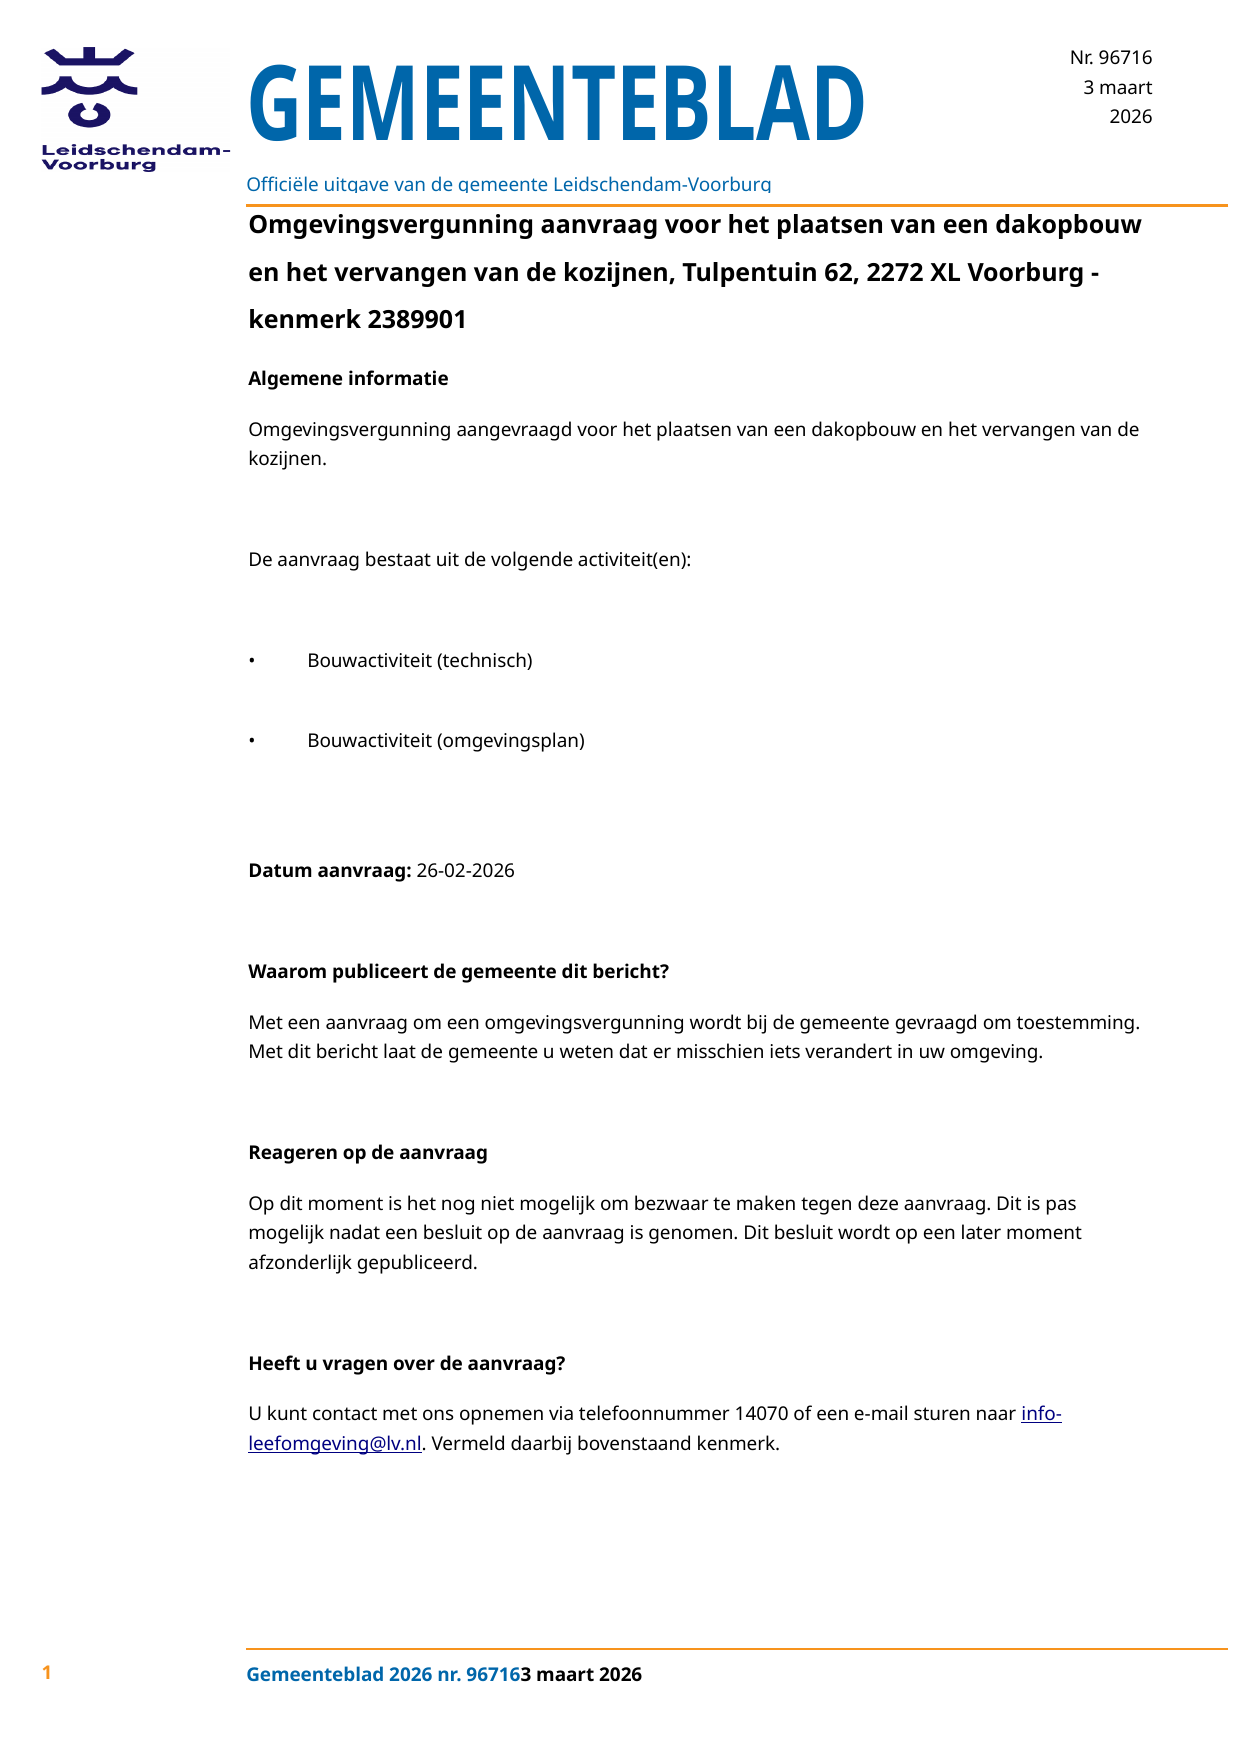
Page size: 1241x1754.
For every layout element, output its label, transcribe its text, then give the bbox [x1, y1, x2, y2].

picture [41, 47, 231, 172]
text De aanvraag bestaat uit de volgende activiteit(en): [248, 546, 1152, 572]
text Datum aanvraag: 26-02-2026 [248, 858, 1152, 883]
text Heeft u vragen over de aanvraag? [248, 1350, 1152, 1375]
text Reageren op de aanvraag [248, 1139, 1152, 1165]
text U kunt contact met ons opnemen via telefoonnummer 14070 of een e-mail sturen naar info-leefomgeving@lv.nl. Vermeld daarbij bovenstaand kenmerk. [248, 1400, 1152, 1455]
text Waarom publiceert de gemeente dit bericht? [248, 958, 1152, 984]
text Met een aanvraag om een omgevingsvergunning wordt bij de gemeente gevraagd om toestemming. Met dit bericht laat de gemeente u weten dat er misschien iets verandert in uw omgeving. [248, 1009, 1152, 1064]
text Omgevingsvergunning aanvraag voor het plaatsen van een dakopbouw en het vervangen van de kozijnen, Tulpentuin 62, 2272 XL Voorburg - kenmerk 2389901 [248, 207, 1152, 336]
list Bouwactiviteit (technisch) [248, 647, 1152, 673]
text Omgevingsvergunning aangevraagd voor het plaatsen van een dakopbouw en het vervangen van de kozijnen. [248, 416, 1152, 471]
text Algemene informatie [248, 366, 1152, 391]
list Bouwactiviteit (omgevingsplan) [248, 727, 1152, 753]
text Op dit moment is het nog niet mogelijk om bezwaar te maken tegen deze aanvraag. Dit is pas mogelijk nadat een besluit op de aanvraag is genomen. Dit besluit wordt op een later moment afzonderlijk gepubliceerd. [248, 1190, 1152, 1274]
